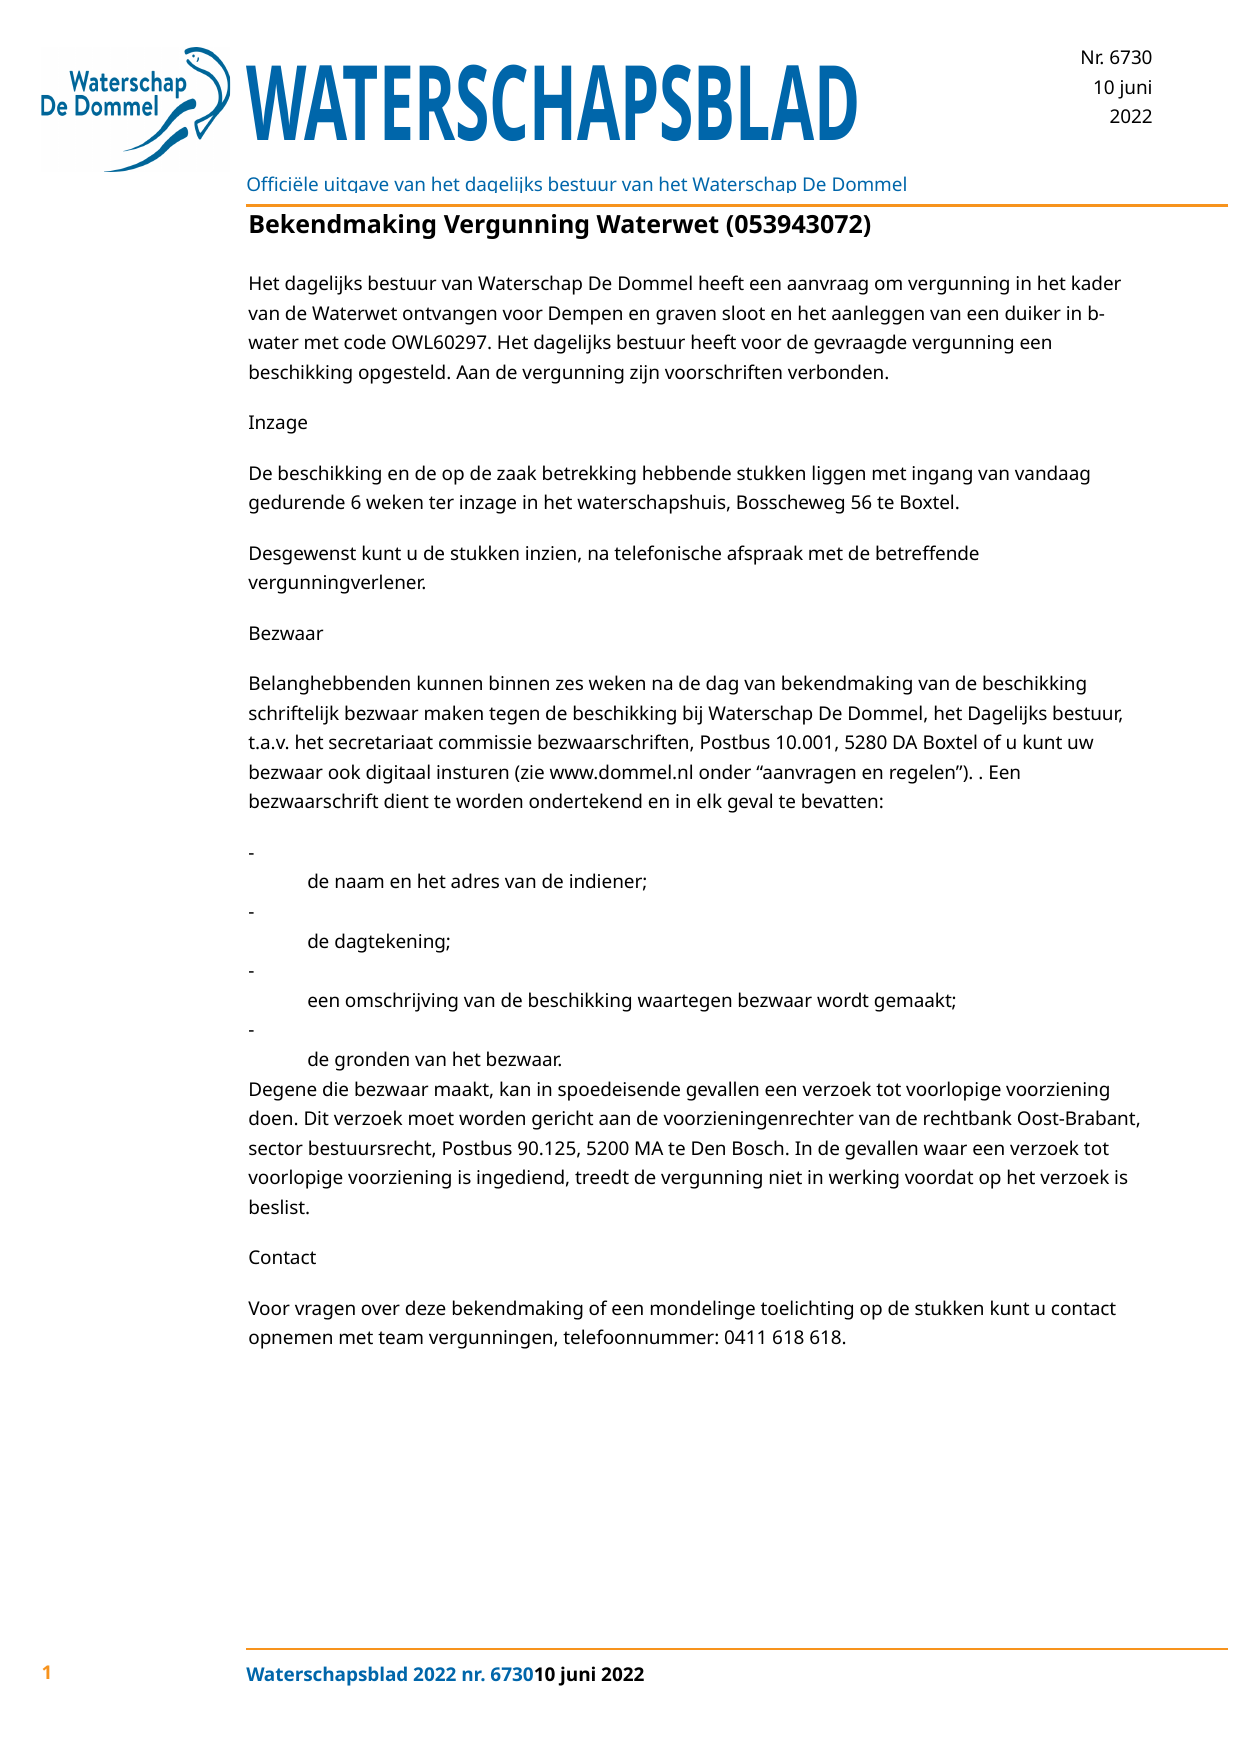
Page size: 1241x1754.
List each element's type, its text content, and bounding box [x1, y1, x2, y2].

list de naam en het adres van de indiener; [248, 869, 1152, 894]
text Inzage [248, 409, 1152, 435]
text Degene die bezwaar maakt, kan in spoedeisende gevallen een verzoek tot voorlopige voorziening doen. Dit verzoek moet worden gericht aan de voorzieningenrechter van de rechtbank Oost-Brabant, sector bestuursrecht, Postbus 90.125, 5200 MA te Den Bosch. In de gevallen waar een verzoek tot voorlopige voorziening is ingediend, treedt de vergunning niet in werking voordat op het verzoek is beslist. [248, 1076, 1152, 1220]
list een omschrijving van de beschikking waartegen bezwaar wordt gemaakt; [248, 987, 1152, 1013]
picture [204, 47, 231, 76]
text Desgewenst kunt u de stukken inzien, na telefonische afspraak met de betreffende vergunningverlener. [248, 540, 1152, 595]
text De beschikking en de op de zaak betrekking hebbende stukken liggen met ingang van vandaag gedurende 6 weken ter inzage in het waterschapshuis, Bosscheweg 56 te Boxtel. [248, 460, 1152, 515]
text Het dagelijks bestuur van Waterschap De Dommel heeft een aanvraag om vergunning in het kader van de Waterwet ontvangen voor Dempen en graven sloot en het aanleggen van een duiker in b-water met code OWL60297. Het dagelijks bestuur heeft voor de gevraagde vergunning een beschikking opgesteld. Aan de vergunning zijn voorschriften verbonden. [248, 270, 1152, 385]
list de gronden van het bezwaar. [248, 1046, 1152, 1072]
text Bekendmaking Vergunning Waterwet (053943072) [248, 207, 1152, 241]
text Contact [248, 1244, 1152, 1270]
list de dagtekening; [248, 928, 1152, 953]
text Belanghebbenden kunnen binnen zes weken na de dag van bekendmaking van de beschikking schriftelijk bezwaar maken tegen de beschikking bij Waterschap De Dommel, het Dagelijks bestuur, t.a.v. het secretariaat commissie bezwaarschriften, Postbus 10.001, 5280 DA Boxtel of u kunt uw bezwaar ook digitaal insturen (zie www.dommel.nl onder “aanvragen en regelen”). . Een bezwaarschrift dient te worden ondertekend en in elk geval te bevatten: [248, 670, 1152, 814]
picture [41, 47, 231, 172]
text Voor vragen over deze bekendmaking of een mondelinge toelichting op de stukken kunt u contact opnemen met team vergunningen, telefoonnummer: 0411 618 618. [248, 1295, 1152, 1350]
picture [198, 118, 210, 131]
picture [45, 99, 51, 111]
text Bezwaar [248, 620, 1152, 646]
